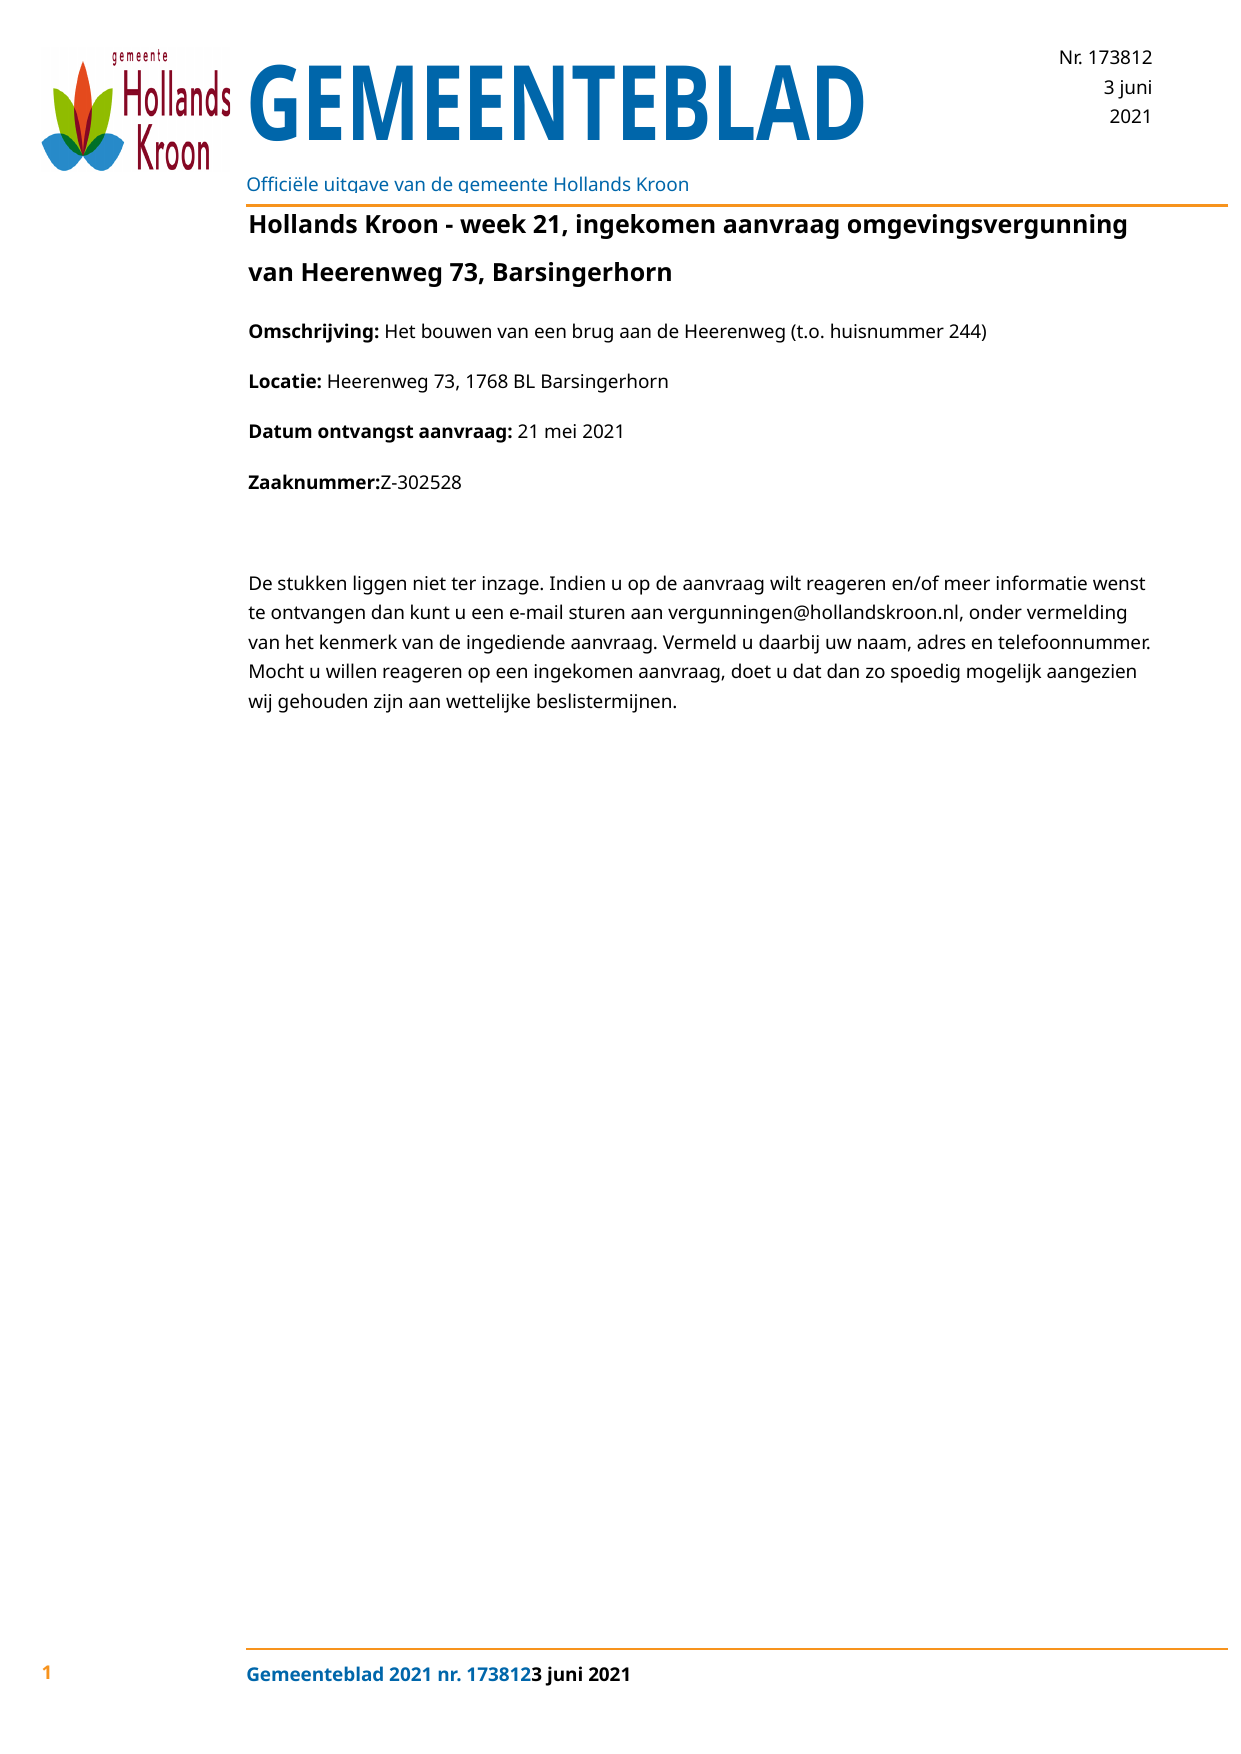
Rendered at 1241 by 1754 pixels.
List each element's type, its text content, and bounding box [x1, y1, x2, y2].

text Hollands Kroon - week 21, ingekomen aanvraag omgevingsvergunning van Heerenweg 73, Barsingerhorn [248, 207, 1152, 288]
text De stukken liggen niet ter inzage. Indien u op de aanvraag wilt reageren en/of meer informatie wenst te ontvangen dan kunt u een e-mail sturen aan vergunningen@hollandskroon.nl, onder vermelding van het kenmerk van de ingediende aanvraag. Vermeld u daarbij uw naam, adres en telefoonnummer. Mocht u willen reageren op een ingekomen aanvraag, doet u dat dan zo spoedig mogelijk aangezien wij gehouden zijn aan wettelijke beslistermijnen. [248, 570, 1152, 714]
text Zaaknummer:Z-302528 [248, 469, 1152, 495]
text Omschrijving: Het bouwen van een brug aan de Heerenweg (t.o. huisnummer 244) [248, 318, 1152, 344]
picture [41, 47, 231, 172]
text Locatie: Heerenweg 73, 1768 BL Barsingerhorn [248, 368, 1152, 394]
text Datum ontvangst aanvraag: 21 mei 2021 [248, 419, 1152, 444]
